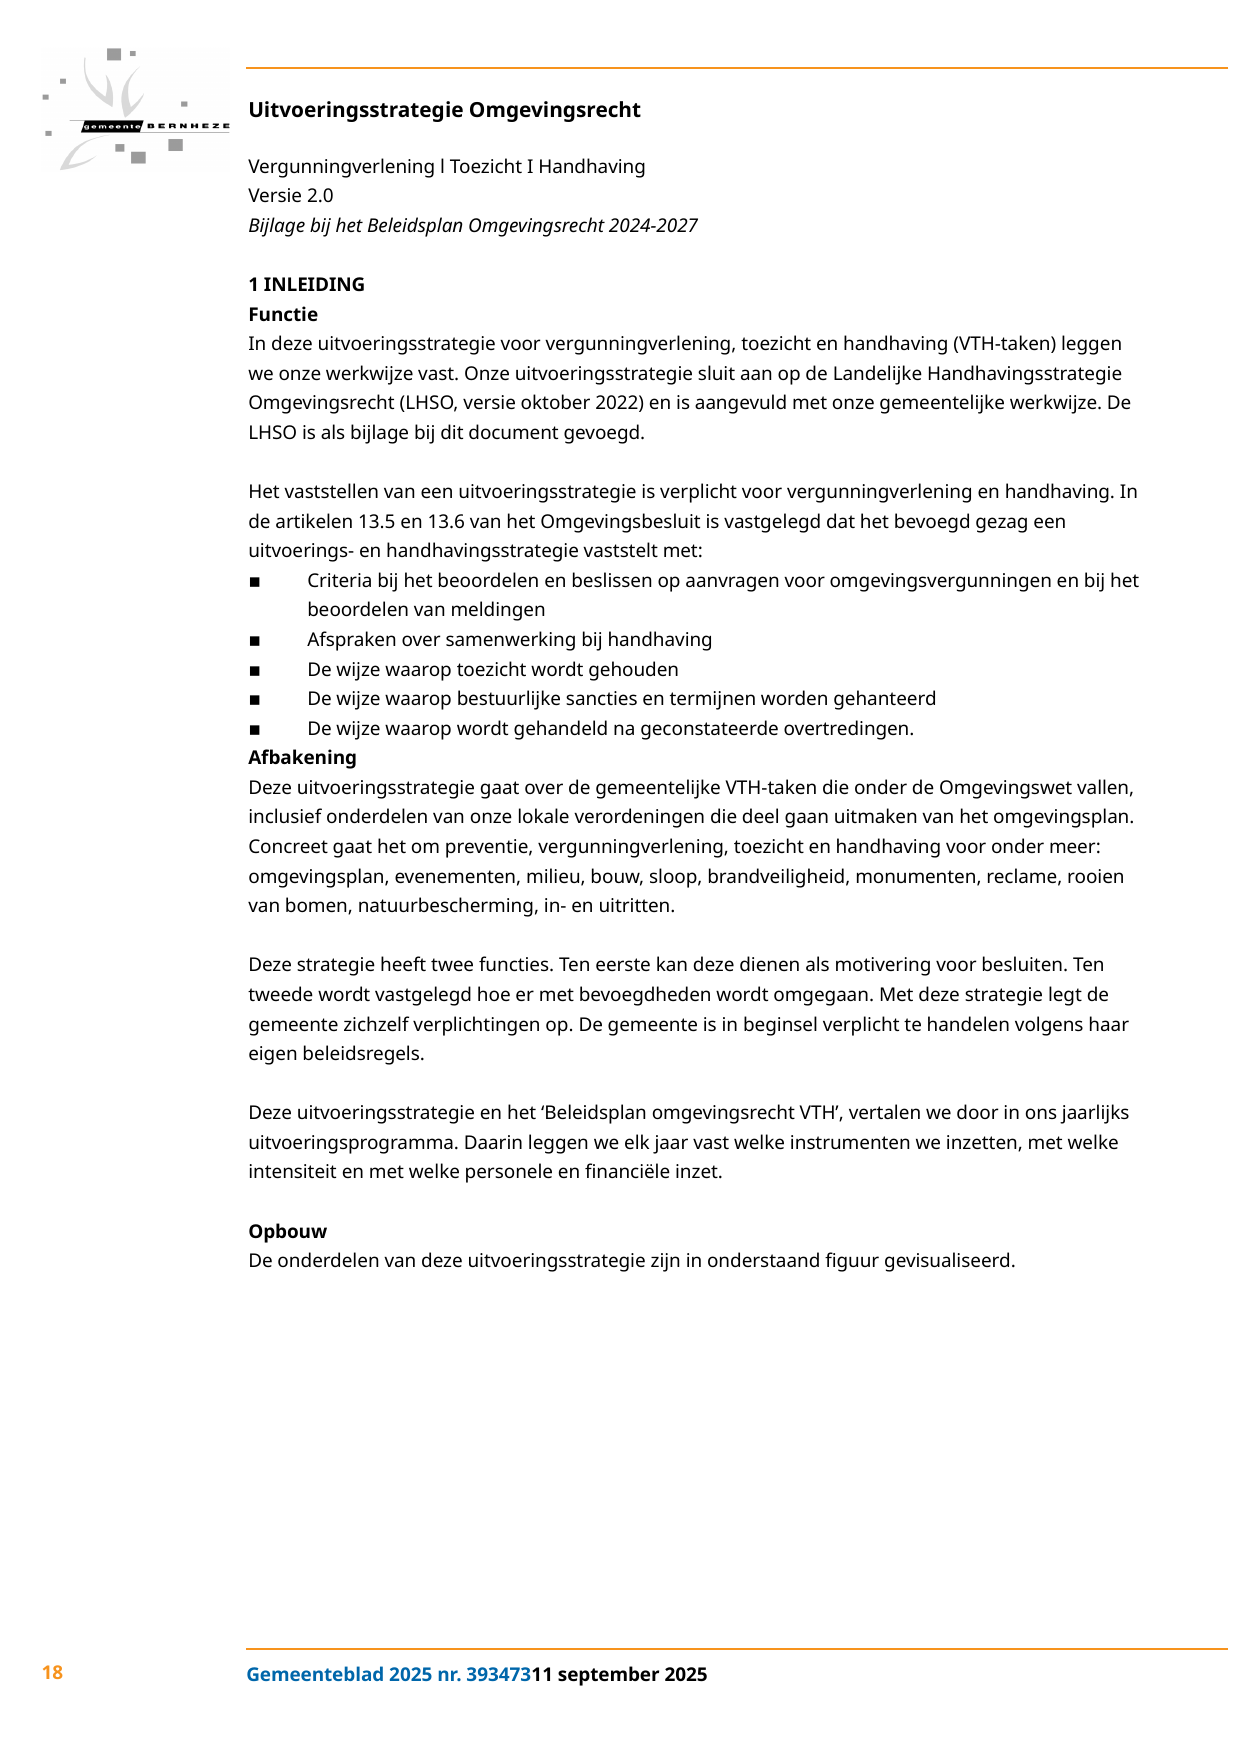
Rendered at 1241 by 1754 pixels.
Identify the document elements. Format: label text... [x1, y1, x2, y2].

list De wijze waarop wordt gehandeld na geconstateerde overtredingen. [248, 715, 1152, 741]
text Uitvoeringsstrategie Omgevingsrecht [248, 95, 1152, 123]
list Criteria bij het beoordelen en beslissen op aanvragen voor omgevingsvergunningen en bij het beoordelen van meldingen [248, 567, 1152, 622]
text Bijlage bij het Beleidsplan Omgevingsrecht 2024-2027 [248, 212, 1152, 238]
picture [41, 47, 231, 172]
list De wijze waarop toezicht wordt gehouden [248, 656, 1152, 682]
list Afspraken over samenwerking bij handhaving [248, 626, 1152, 652]
text Vergunningverlening l Toezicht I Handhaving [248, 153, 1152, 179]
text Deze strategie heeft twee functies. Ten eerste kan deze dienen als motivering voor besluiten. Ten tweede wordt vastgelegd hoe er met bevoegdheden wordt omgegaan. Met deze strategie legt de gemeente zichzelf verplichtingen op. De gemeente is in beginsel verplicht te handelen volgens haar eigen beleidsregels. [248, 952, 1152, 1066]
text Het vaststellen van een uitvoeringsstrategie is verplicht voor vergunningverlening en handhaving. In de artikelen 13.5 en 13.6 van het Omgevingsbesluit is vastgelegd dat het bevoegd gezag een uitvoerings- en handhavingsstrategie vaststelt met: [248, 478, 1152, 563]
text In deze uitvoeringsstrategie voor vergunningverlening, toezicht en handhaving (VTH-taken) leggen we onze werkwijze vast. Onze uitvoeringsstrategie sluit aan op de Landelijke Handhavingsstrategie Omgevingsrecht (LHSO, versie oktober 2022) en is aangevuld met onze gemeentelijke werkwijze. De LHSO is als bijlage bij dit document gevoegd. [248, 330, 1152, 445]
text Versie 2.0 [248, 182, 1152, 208]
text De onderdelen van deze uitvoeringsstrategie zijn in onderstaand figuur gevisualiseerd. [248, 1247, 1152, 1273]
text Opbouw [248, 1218, 1152, 1244]
text Functie [248, 301, 1152, 327]
text Deze uitvoeringsstrategie gaat over de gemeentelijke VTH-taken die onder de Omgevingswet vallen, inclusief onderdelen van onze lokale verordeningen die deel gaan uitmaken van het omgevingsplan. Concreet gaat het om preventie, vergunningverlening, toezicht en handhaving voor onder meer: omgevingsplan, evenementen, milieu, bouw, sloop, brandveiligheid, monumenten, reclame, rooien van bomen, natuurbescherming, in- en uitritten. [248, 774, 1152, 918]
text Deze uitvoeringsstrategie en het ‘Beleidsplan omgevingsrecht VTH’, vertalen we door in ons jaarlijks uitvoeringsprogramma. Daarin leggen we elk jaar vast welke instrumenten we inzetten, met welke intensiteit en met welke personele en financiële inzet. [248, 1099, 1152, 1184]
list De wijze waarop bestuurlijke sancties en termijnen worden gehanteerd [248, 685, 1152, 711]
text Afbakening [248, 744, 1152, 770]
text 1 INLEIDING [248, 271, 1152, 297]
